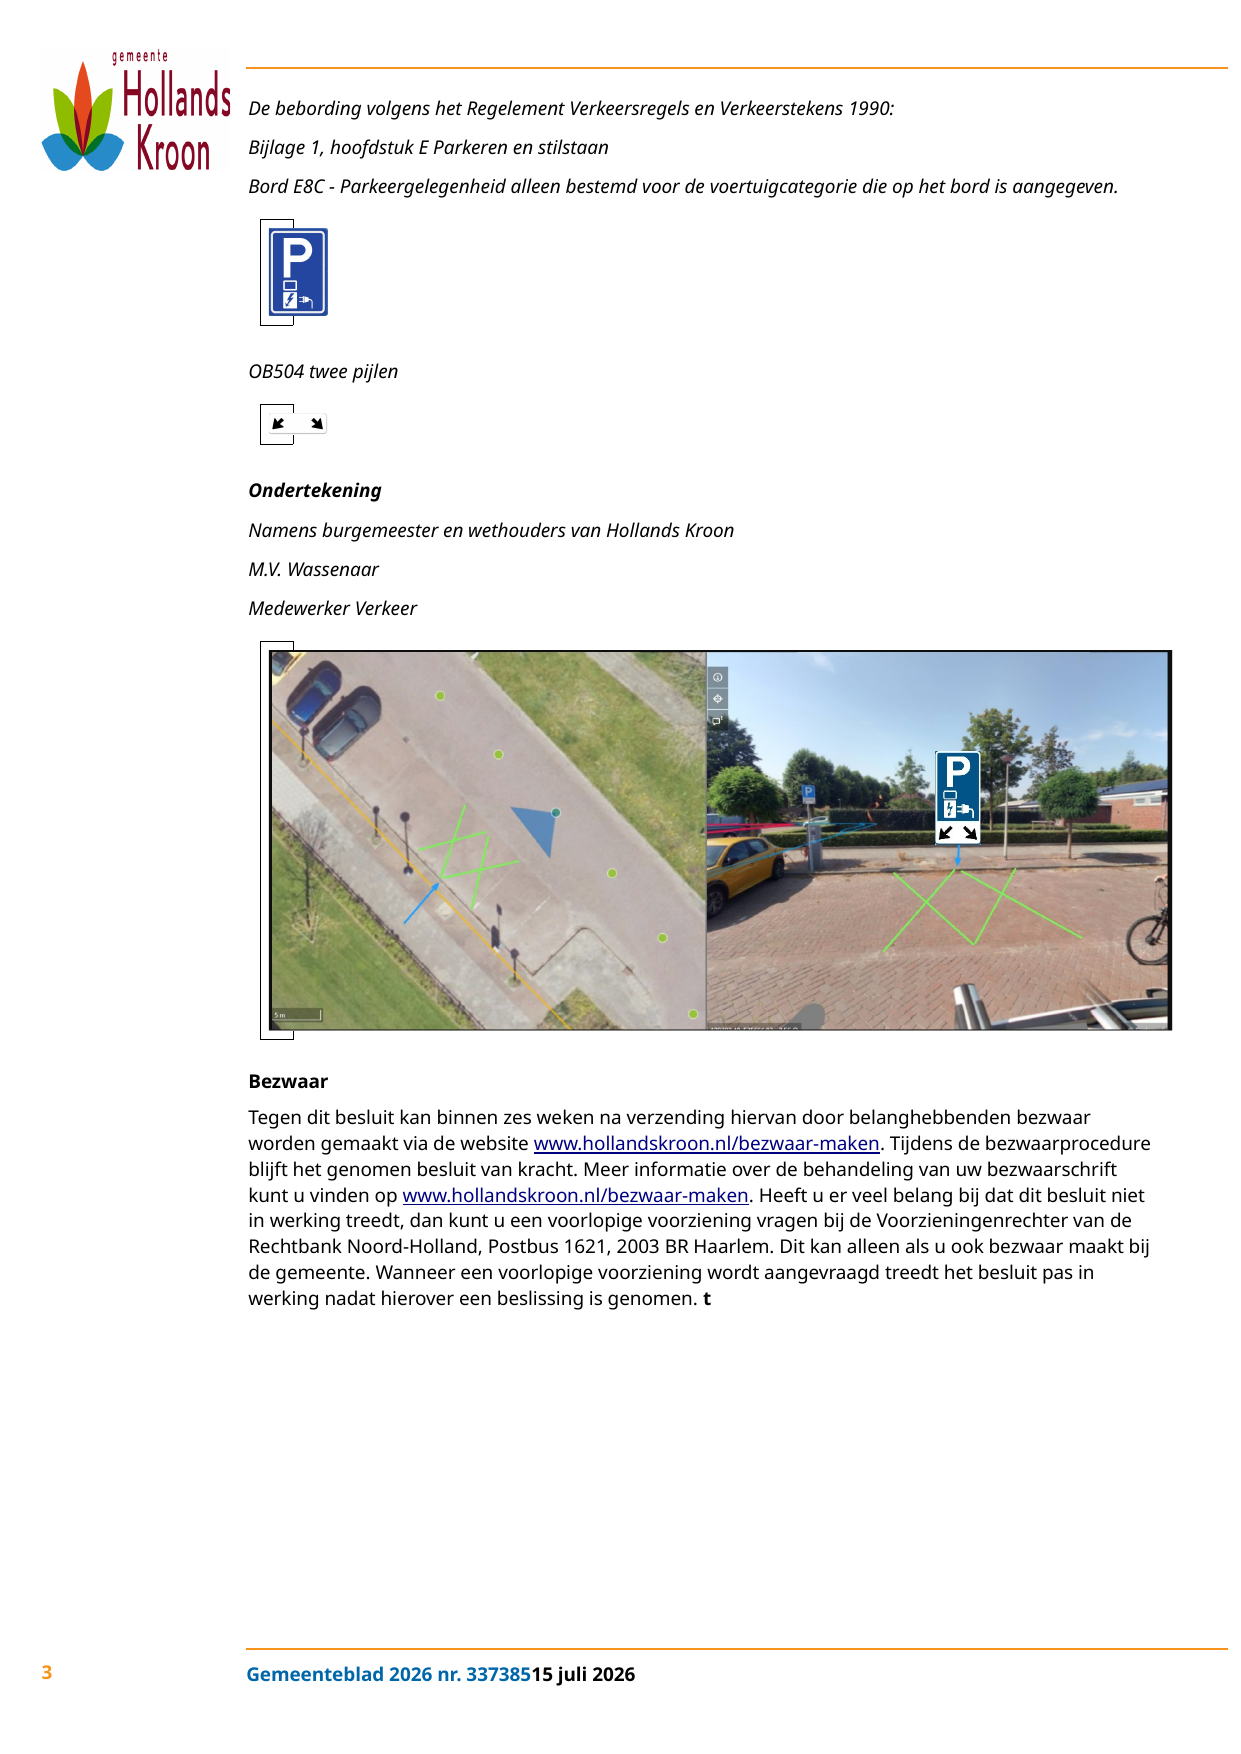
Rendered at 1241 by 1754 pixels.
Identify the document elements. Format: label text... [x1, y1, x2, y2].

text OB504 twee pijlen [248, 358, 1152, 384]
text Bord E8C - Parkeergelegenheid alleen bestemd voor de voertuigcategorie die op het bord is aangegeven. [248, 173, 1152, 199]
text De bebording volgens het Regelement Verkeersregels en Verkeerstekens 1990: [248, 95, 1152, 121]
text Ondertekening [248, 478, 1152, 503]
text Namens burgemeester en wethouders van Hollands Kroon [248, 517, 1152, 543]
text Medewerker Verkeer [248, 595, 1152, 621]
picture [41, 47, 231, 172]
text Bezwaar [248, 1068, 1152, 1094]
picture [268, 413, 328, 435]
picture [268, 650, 1173, 1031]
text Bijlage 1, hoofdstuk E Parkeren en stilstaan [248, 134, 1152, 160]
picture [268, 228, 328, 316]
text Tegen dit besluit kan binnen zes weken na verzending hiervan door belanghebbenden bezwaar worden gemaakt via de website www.hollandskroon.nl/bezwaar-maken. Tijdens de bezwaarprocedure blijft het genomen besluit van kracht. Meer informatie over de behandeling van uw bezwaarschrift kunt u vinden op www.hollandskroon.nl/bezwaar-maken. Heeft u er veel belang bij dat dit besluit niet in werking treedt, dan kunt u een voorlopige voorziening vragen bij de Voorzieningenrechter van de Rechtbank Noord-Holland, Postbus 1621, 2003 BR Haarlem. Dit kan alleen als u ook bezwaar maakt bij de gemeente. Wanneer een voorlopige voorziening wordt aangevraagd treedt het besluit pas in werking nadat hierover een beslissing is genomen. t [248, 1104, 1152, 1310]
text M.V. Wassenaar [248, 556, 1152, 582]
